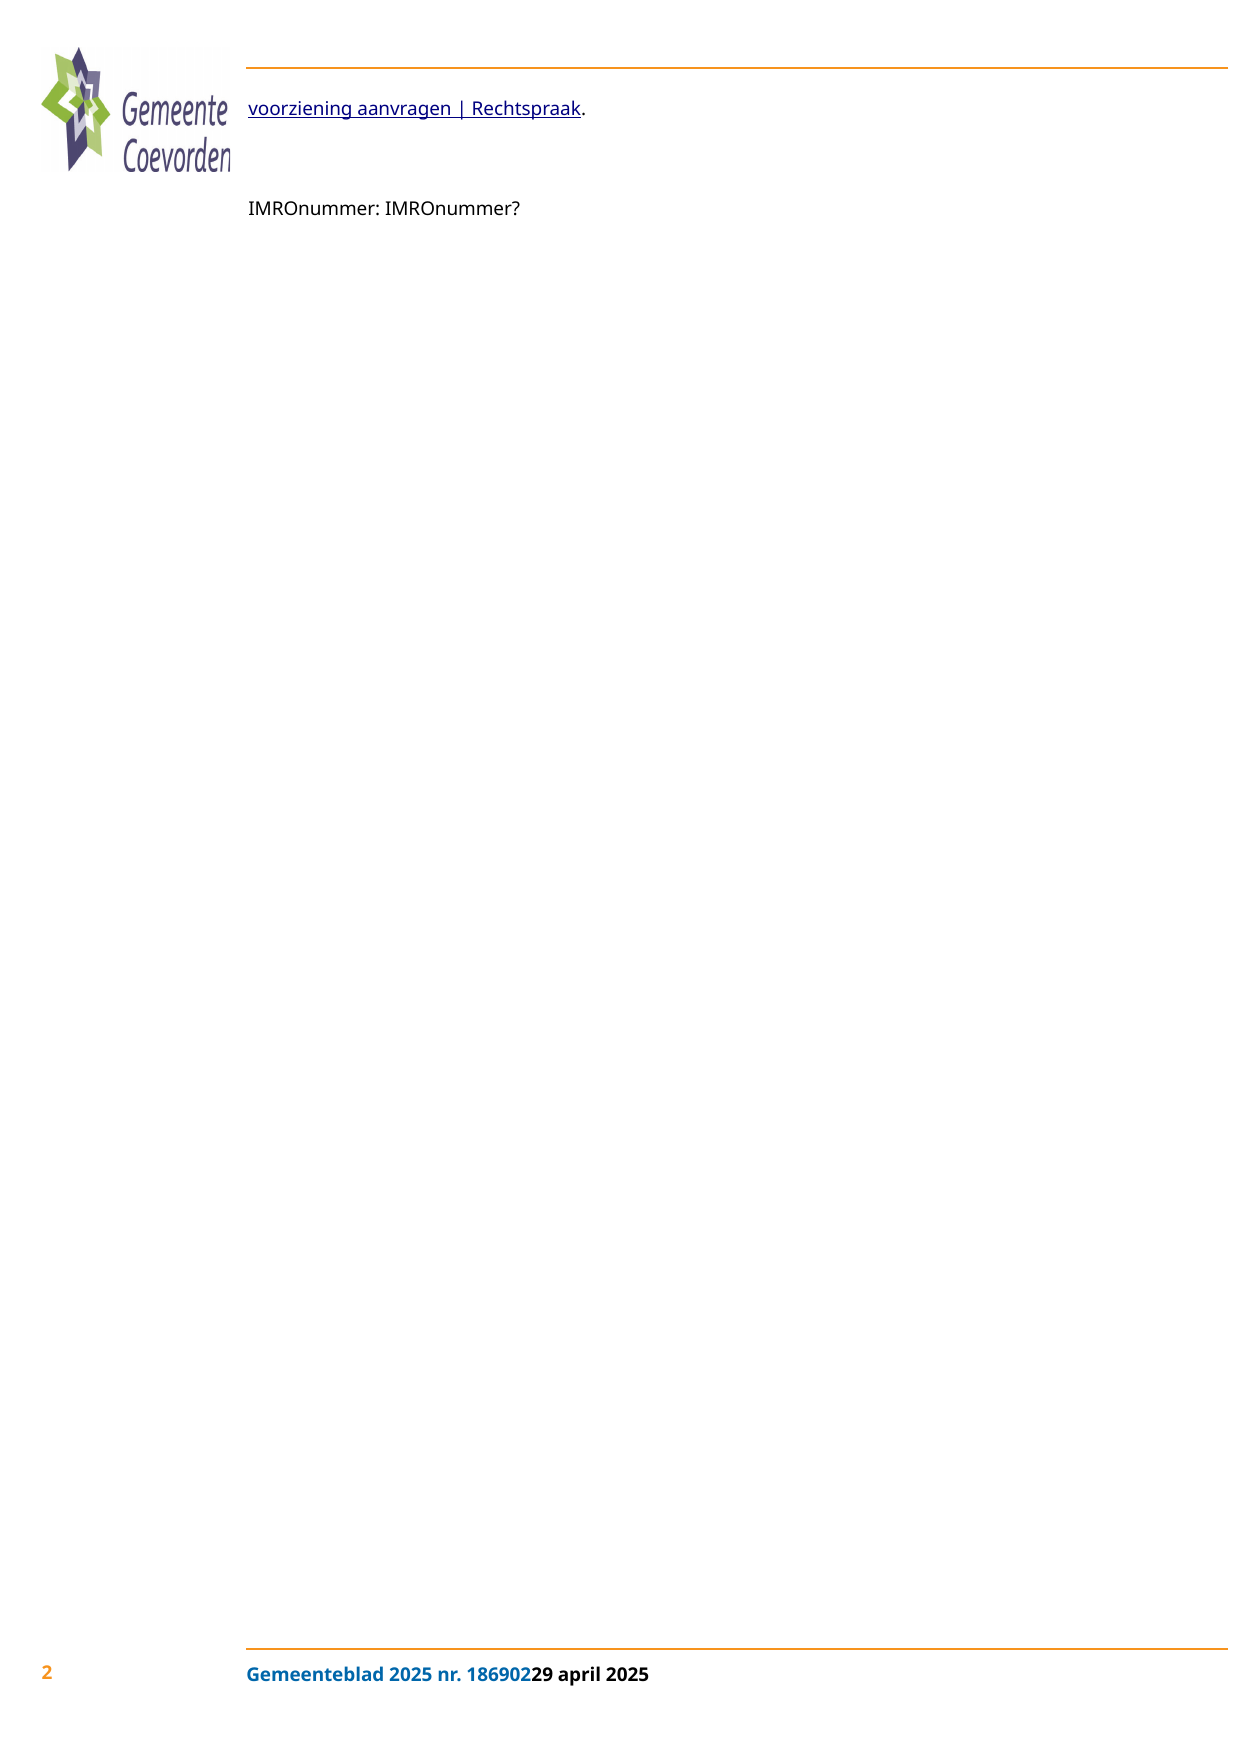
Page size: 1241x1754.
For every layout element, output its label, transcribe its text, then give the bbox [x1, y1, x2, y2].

text IMROnummer: IMROnummer? [248, 196, 1152, 221]
text voorziening aanvragen | Rechtspraak. [248, 95, 1152, 121]
picture [41, 47, 231, 172]
